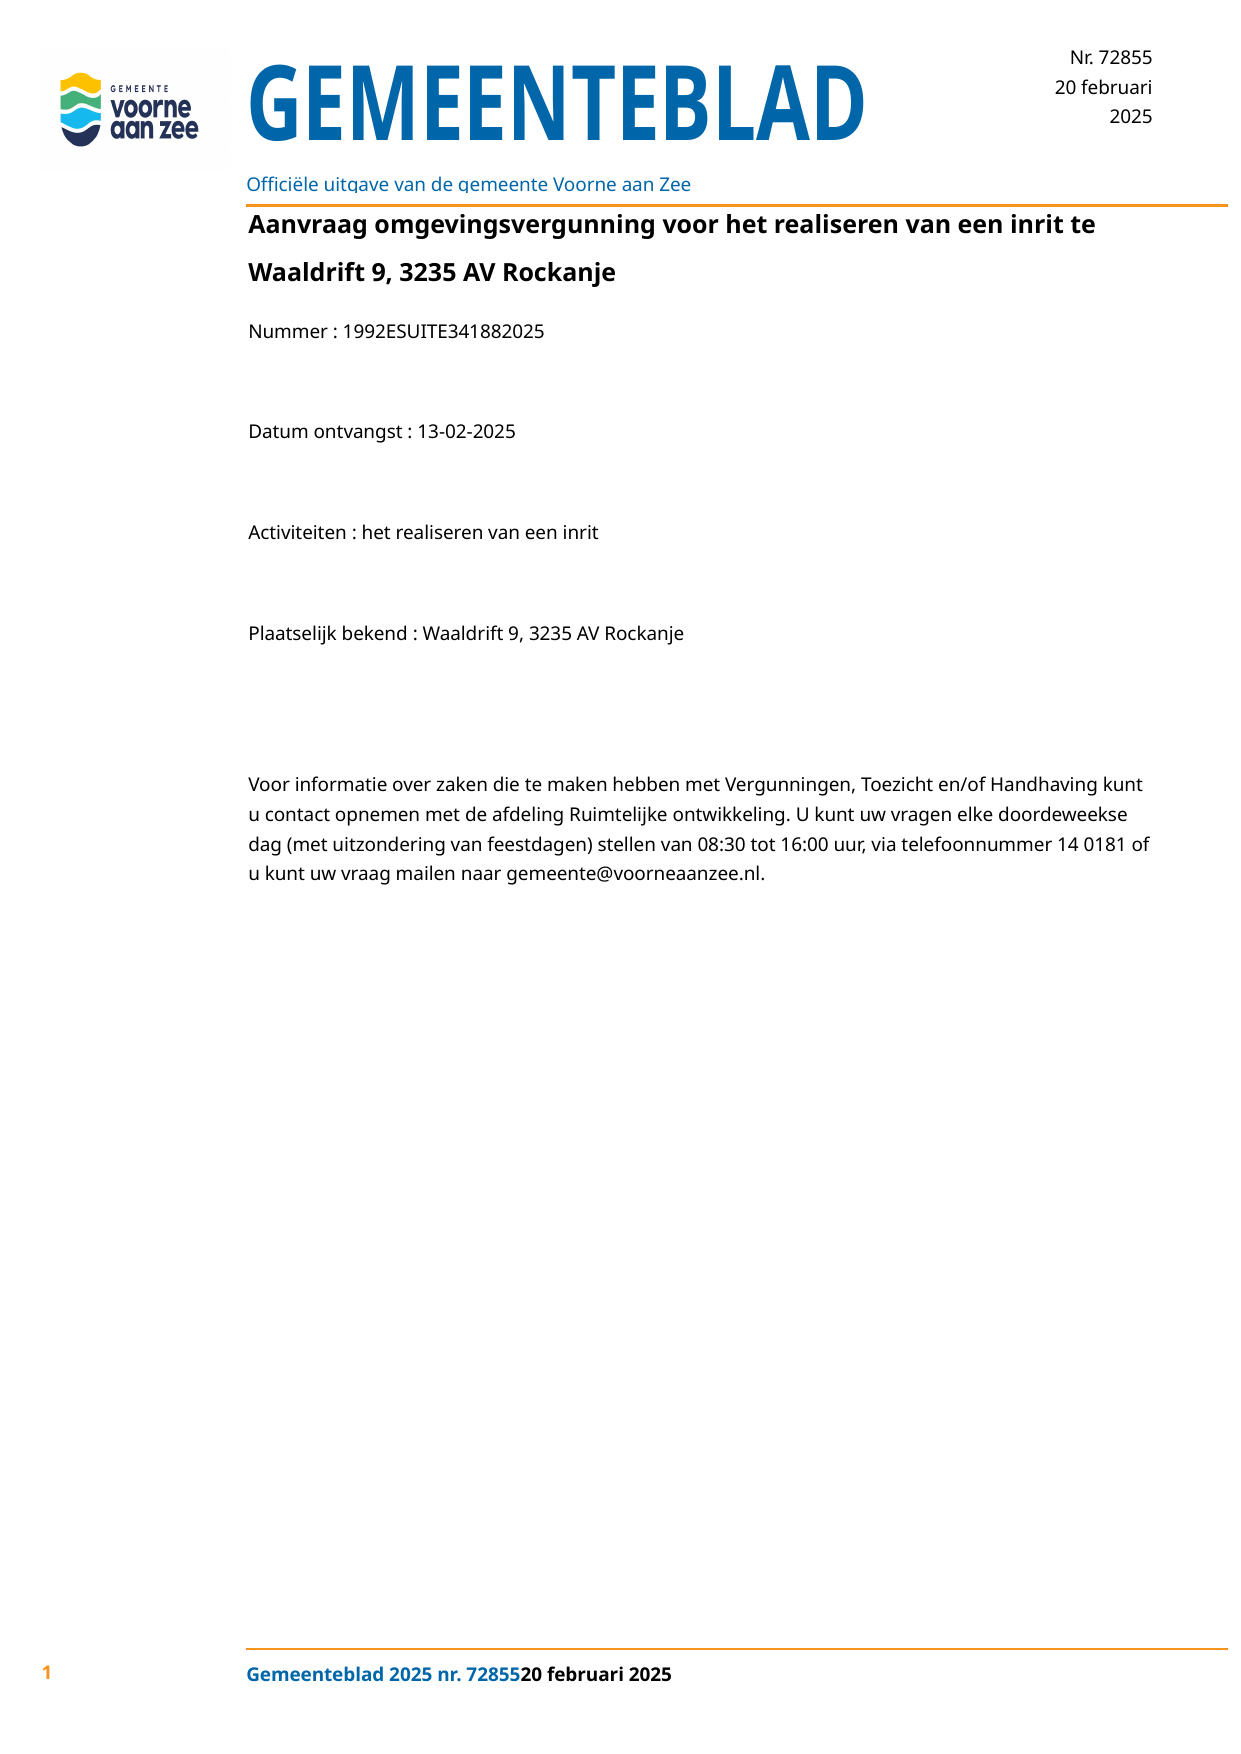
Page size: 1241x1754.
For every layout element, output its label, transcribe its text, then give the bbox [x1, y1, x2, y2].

picture [41, 47, 231, 172]
text Plaatselijk bekend : Waaldrift 9, 3235 AV Rockanje [248, 620, 1152, 646]
text Nummer : 1992ESUITE341882025 [248, 318, 1152, 344]
text Aanvraag omgevingsvergunning voor het realiseren van een inrit te Waaldrift 9, 3235 AV Rockanje [248, 207, 1152, 288]
text Voor informatie over zaken die te maken hebben met Vergunningen, Toezicht en/of Handhaving kunt u contact opnemen met de afdeling Ruimtelijke ontwikkeling. U kunt uw vragen elke doordeweekse dag (met uitzondering van feestdagen) stellen van 08:30 tot 16:00 uur, via telefoonnummer 14 0181 of u kunt uw vraag mailen naar gemeente@voorneaanzee.nl. [248, 772, 1152, 886]
text Activiteiten : het realiseren van een inrit [248, 519, 1152, 545]
text Datum ontvangst : 13-02-2025 [248, 419, 1152, 444]
